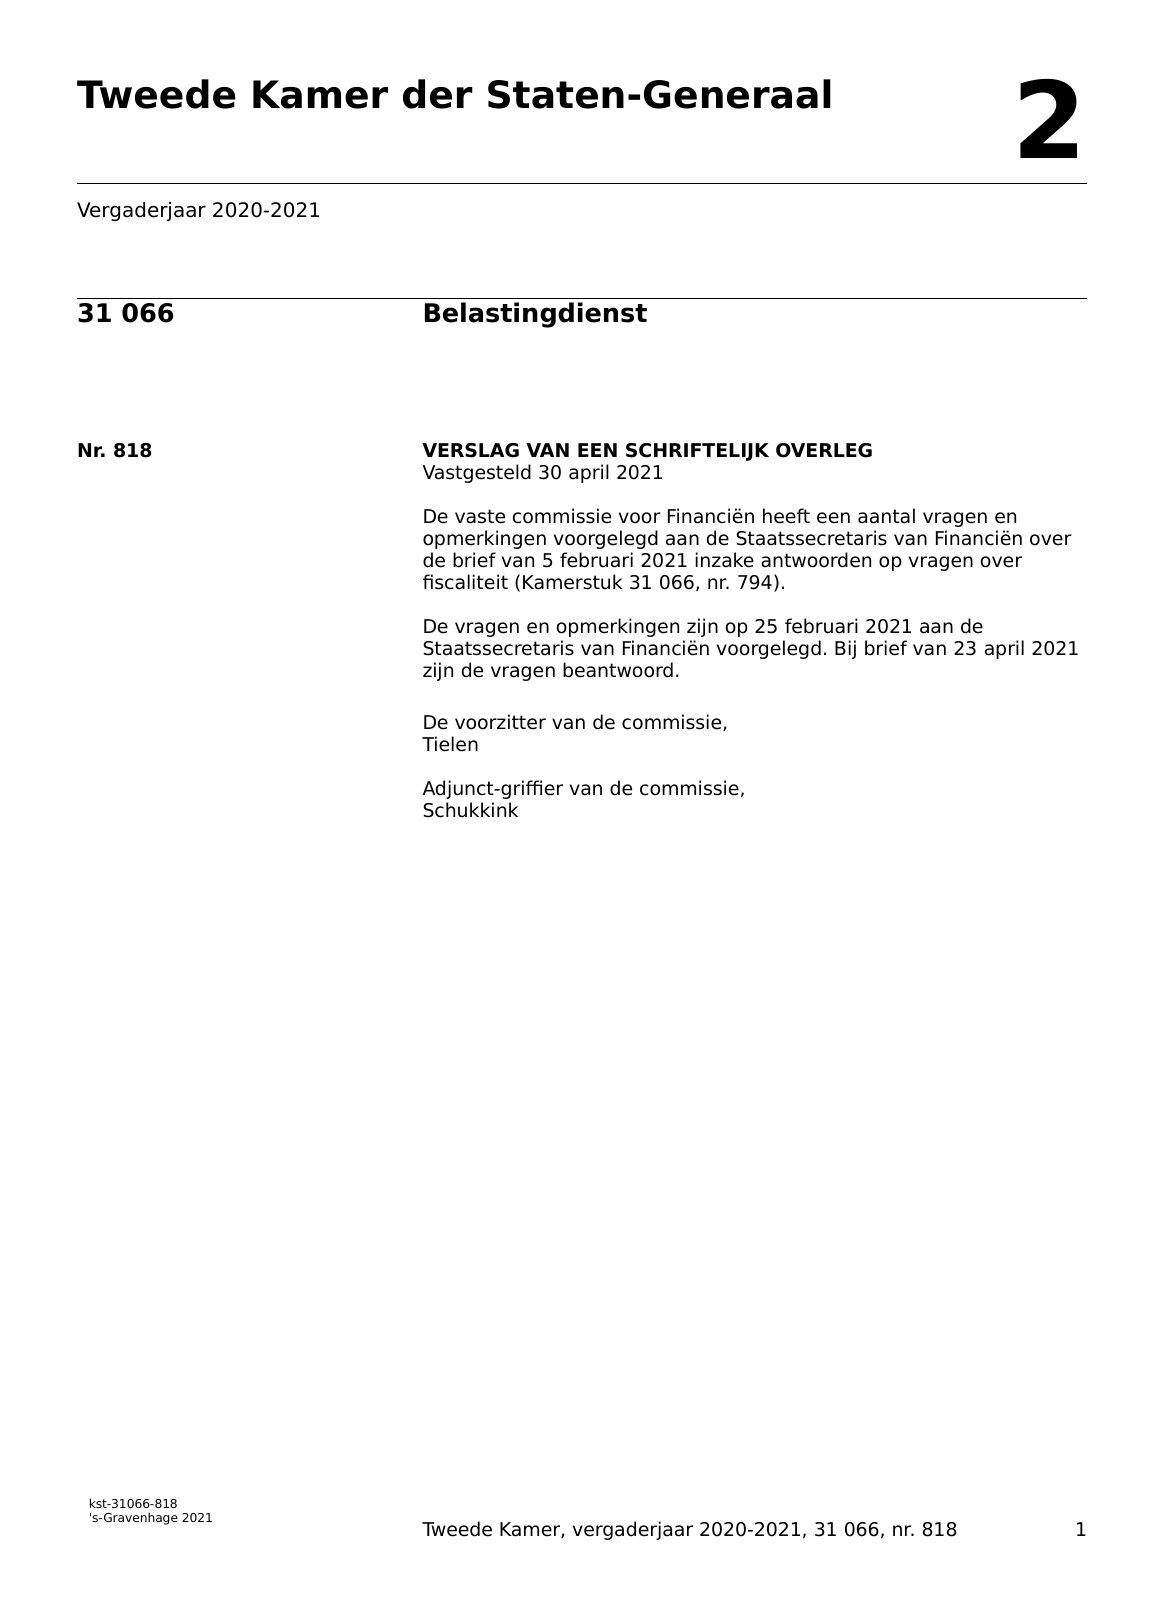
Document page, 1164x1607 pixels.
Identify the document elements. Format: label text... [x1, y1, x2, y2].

table_header Tweede Kamer der Staten-Generaal [77, 59, 886, 183]
table_header 2 [886, 59, 1087, 183]
subtitle 31 066 Belastingdienst [77, 299, 1087, 329]
text De voorzitter van de commissie, Tielen [422, 712, 1087, 756]
text De vaste commissie voor Financiën heeft een aantal vragen en opmerkingen voorgelegd aan de Staatssecretaris van Financiën over de brief van 5 februari 2021 inzake antwoorden op vragen over fiscaliteit (Kamerstuk 31 066, nr. 794). [422, 506, 1087, 594]
text Adjunct-griffier van de commissie, Schukkink [422, 778, 1087, 822]
text De vragen en opmerkingen zijn op 25 februari 2021 aan de Staatssecretaris van Financiën voorgelegd. Bij brief van 23 april 2021 zijn de vragen beantwoord. [422, 616, 1087, 682]
text kst-31066-818 [88, 1497, 323, 1511]
text 's-Gravenhage 2021 [88, 1511, 323, 1525]
subtitle Nr. 818 VERSLAG VAN EEN SCHRIFTELIJK OVERLEG [77, 440, 1087, 462]
table_cell Vergaderjaar 2020-2021 [77, 184, 1087, 298]
text Vastgesteld 30 april 2021 [422, 462, 1087, 484]
